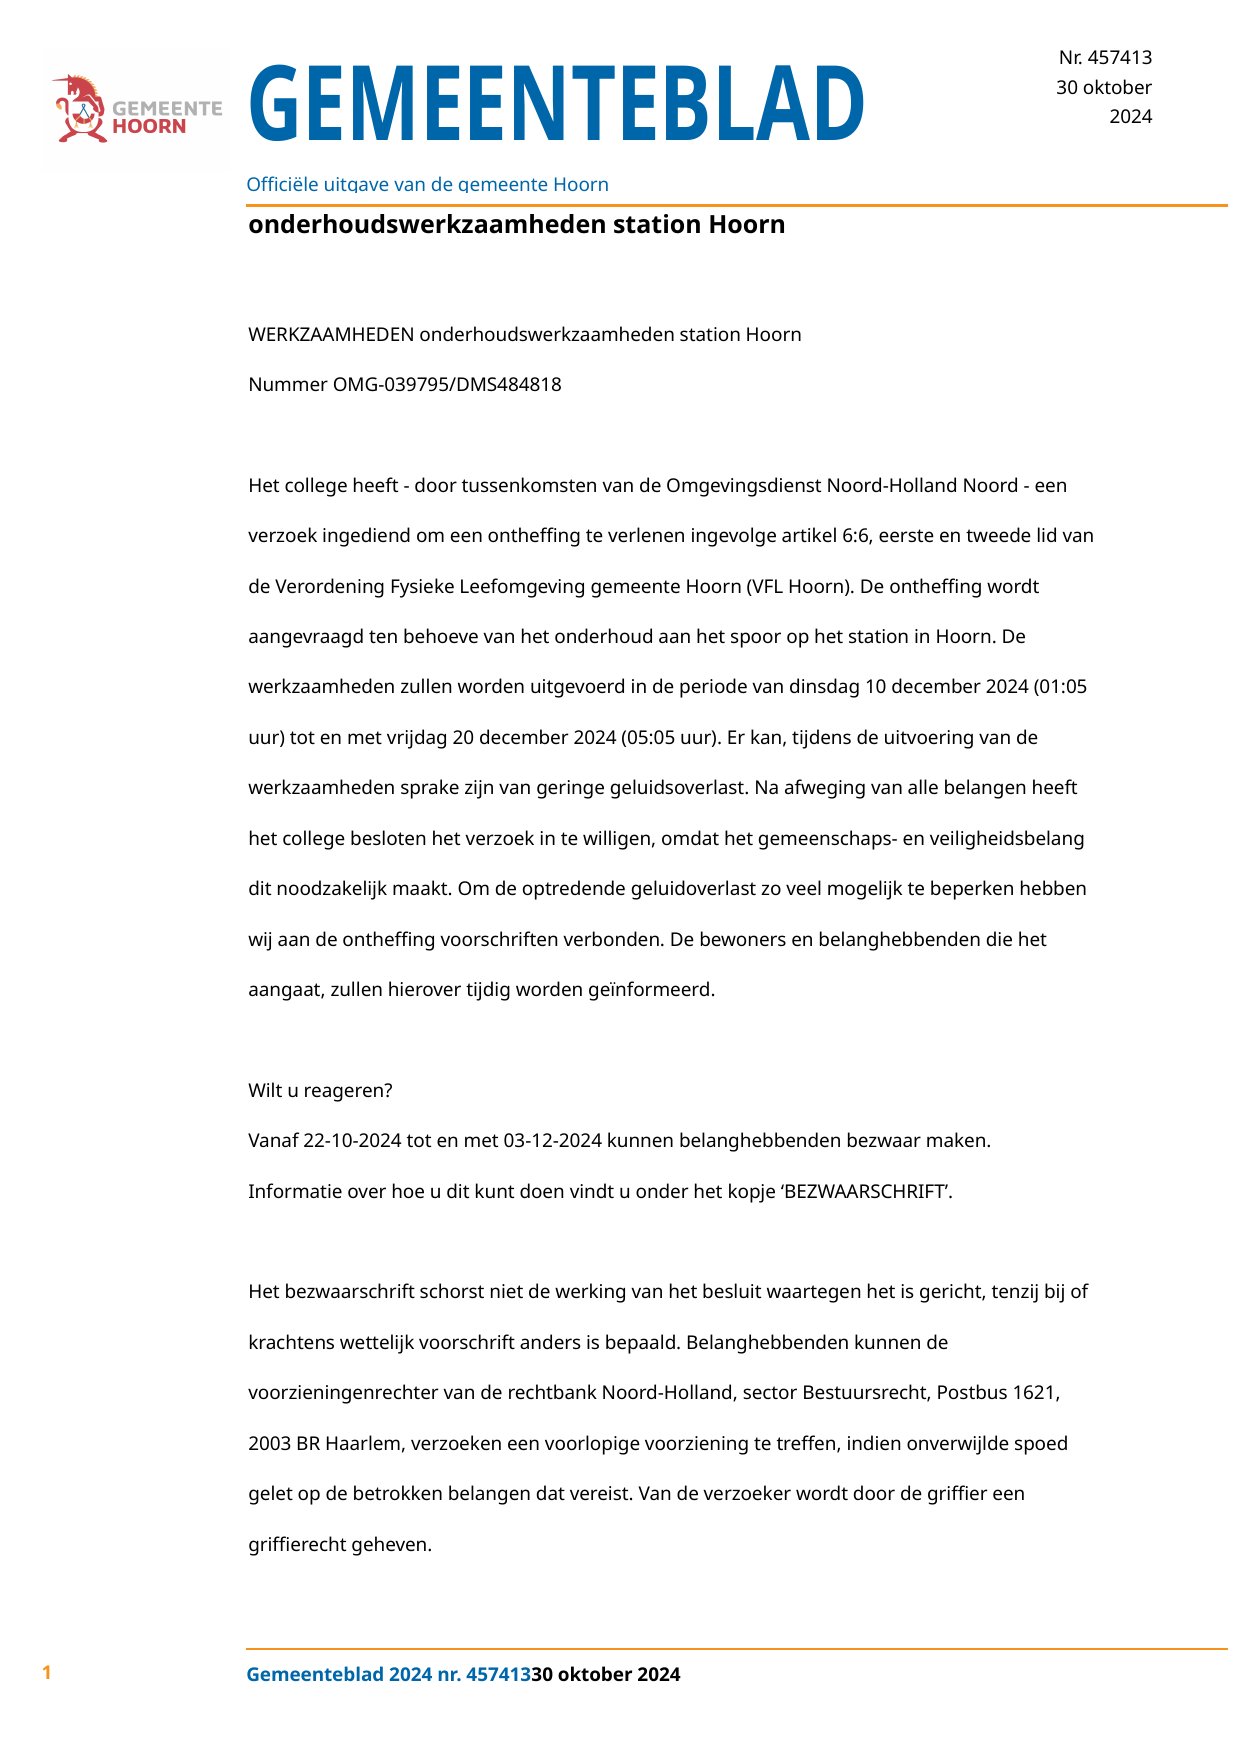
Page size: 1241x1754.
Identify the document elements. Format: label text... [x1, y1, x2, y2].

text Vanaf 22-10-2024 tot en met 03-12-2024 kunnen belanghebbenden bezwaar maken. [248, 1127, 1152, 1153]
text gelet op de betrokken belangen dat vereist. Van de verzoeker wordt door de griffier een [248, 1480, 1152, 1506]
text griffierecht geheven. [248, 1531, 1152, 1556]
text aangevraagd ten behoeve van het onderhoud aan het spoor op het station in Hoorn. De [248, 623, 1152, 649]
text werkzaamheden sprake zijn van geringe geluidsoverlast. Na afweging van alle belangen heeft [248, 774, 1152, 800]
text Het college heeft - door tussenkomsten van de Omgevingsdienst Noord-Holland Noord - een [248, 472, 1152, 498]
text 2003 BR Haarlem, verzoeken een voorlopige voorziening te treffen, indien onverwijlde spoed [248, 1430, 1152, 1456]
text krachtens wettelijk voorschrift anders is bepaald. Belanghebbenden kunnen de [248, 1329, 1152, 1355]
text Informatie over hoe u dit kunt doen vindt u onder het kopje ‘BEZWAARSCHRIFT’. [248, 1178, 1152, 1203]
text wij aan de ontheffing voorschriften verbonden. De bewoners en belanghebbenden die het [248, 926, 1152, 951]
text werkzaamheden zullen worden uitgevoerd in de periode van dinsdag 10 december 2024 (01:05 [248, 674, 1152, 699]
text WERKZAAMHEDEN onderhoudswerkzaamheden station Hoorn [248, 321, 1152, 346]
text aangaat, zullen hierover tijdig worden geïnformeerd. [248, 976, 1152, 1002]
text onderhoudswerkzaamheden station Hoorn [248, 207, 1152, 241]
text het college besloten het verzoek in te willigen, omdat het gemeenschaps- en veiligheidsbelang [248, 825, 1152, 851]
text verzoek ingediend om een ontheffing te verlenen ingevolge artikel 6:6, eerste en tweede lid van [248, 522, 1152, 548]
text dit noodzakelijk maakt. Om de optredende geluidoverlast zo veel mogelijk te beperken hebben [248, 875, 1152, 901]
text Nummer OMG-039795/DMS484818 [248, 371, 1152, 397]
text de Verordening Fysieke Leefomgeving gemeente Hoorn (VFL Hoorn). De ontheffing wordt [248, 573, 1152, 598]
text Wilt u reageren? [248, 1077, 1152, 1103]
text voorzieningenrechter van de rechtbank Noord-Holland, sector Bestuursrecht, Postbus 1621, [248, 1379, 1152, 1405]
text uur) tot en met vrijdag 20 december 2024 (05:05 uur). Er kan, tijdens de uitvoering van de [248, 724, 1152, 750]
picture [41, 47, 231, 172]
text Het bezwaarschrift schorst niet de werking van het besluit waartegen het is gericht, tenzij bij of [248, 1279, 1152, 1304]
